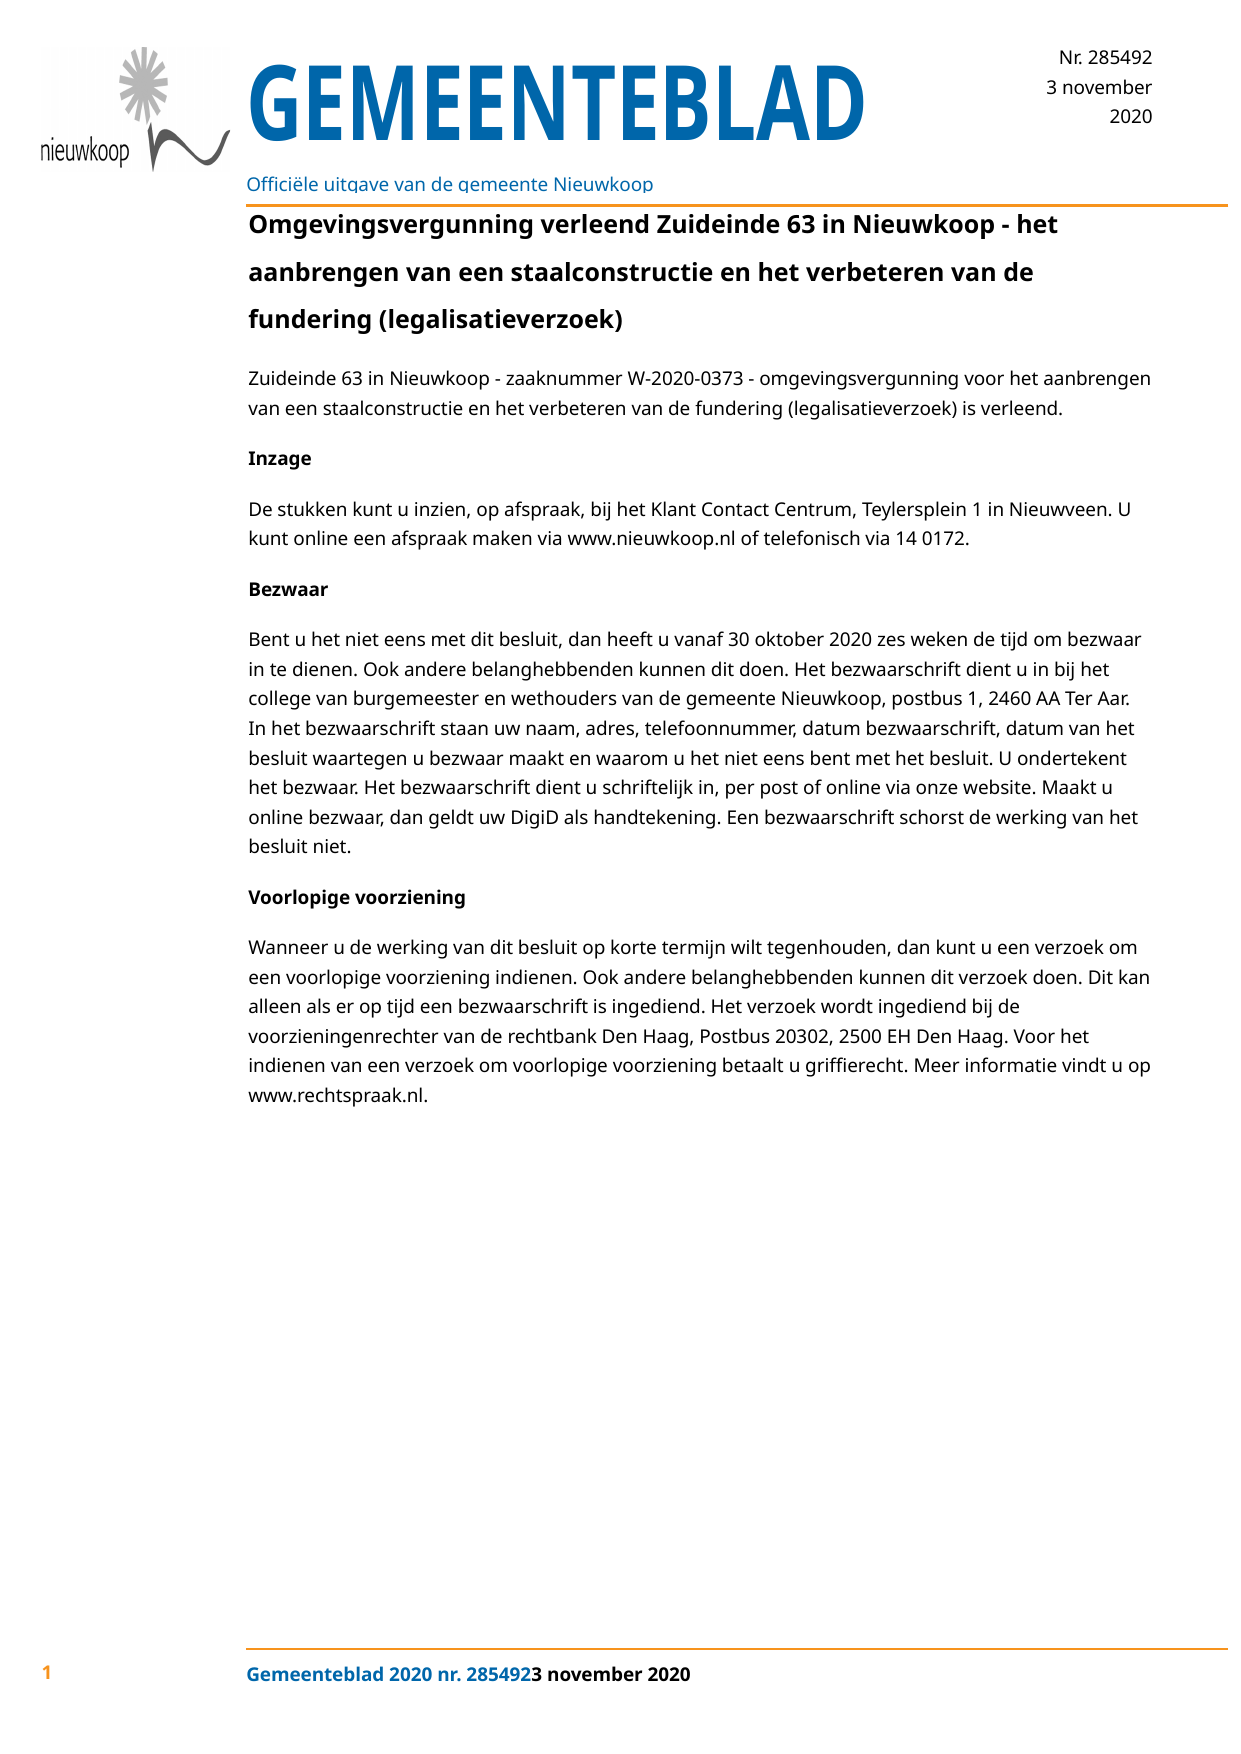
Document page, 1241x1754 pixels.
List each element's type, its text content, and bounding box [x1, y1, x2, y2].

text Wanneer u de werking van dit besluit op korte termijn wilt tegenhouden, dan kunt u een verzoek om een voorlopige voorziening indienen. Ook andere belanghebbenden kunnen dit verzoek doen. Dit kan alleen als er op tijd een bezwaarschrift is ingediend. Het verzoek wordt ingediend bij de voorzieningenrechter van de rechtbank Den Haag, Postbus 20302, 2500 EH Den Haag. Voor het indienen van een verzoek om voorlopige voorziening betaalt u griffierecht. Meer informatie vindt u op www.rechtspraak.nl. [248, 934, 1152, 1108]
text Bent u het niet eens met dit besluit, dan heeft u vanaf 30 oktober 2020 zes weken de tijd om bezwaar in te dienen. Ook andere belanghebbenden kunnen dit doen. Het bezwaarschrift dient u in bij het college van burgemeester en wethouders van de gemeente Nieuwkoop, postbus 1, 2460 AA Ter Aar. In het bezwaarschrift staan uw naam, adres, telefoonnummer, datum bezwaarschrift, datum van het besluit waartegen u bezwaar maakt en waarom u het niet eens bent met het besluit. U ondertekent het bezwaar. Het bezwaarschrift dient u schriftelijk in, per post of online via onze website. Maakt u online bezwaar, dan geldt uw DigiD als handtekening. Een bezwaarschrift schorst de werking van het besluit niet. [248, 626, 1152, 859]
picture [41, 47, 231, 172]
text Bezwaar [248, 576, 1152, 602]
text Voorlopige voorziening [248, 884, 1152, 909]
text Zuideinde 63 in Nieuwkoop - zaaknummer W-2020-0373 - omgevingsvergunning voor het aanbrengen van een staalconstructie en het verbeteren van de fundering (legalisatieverzoek) is verleend. [248, 366, 1152, 421]
text De stukken kunt u inzien, op afspraak, bij het Klant Contact Centrum, Teylersplein 1 in Nieuwveen. U kunt online een afspraak maken via www.nieuwkoop.nl of telefonisch via 14 0172. [248, 496, 1152, 551]
text Inzage [248, 446, 1152, 471]
text Omgevingsvergunning verleend Zuideinde 63 in Nieuwkoop - het aanbrengen van een staalconstructie en het verbeteren van de fundering (legalisatieverzoek) [248, 207, 1152, 336]
